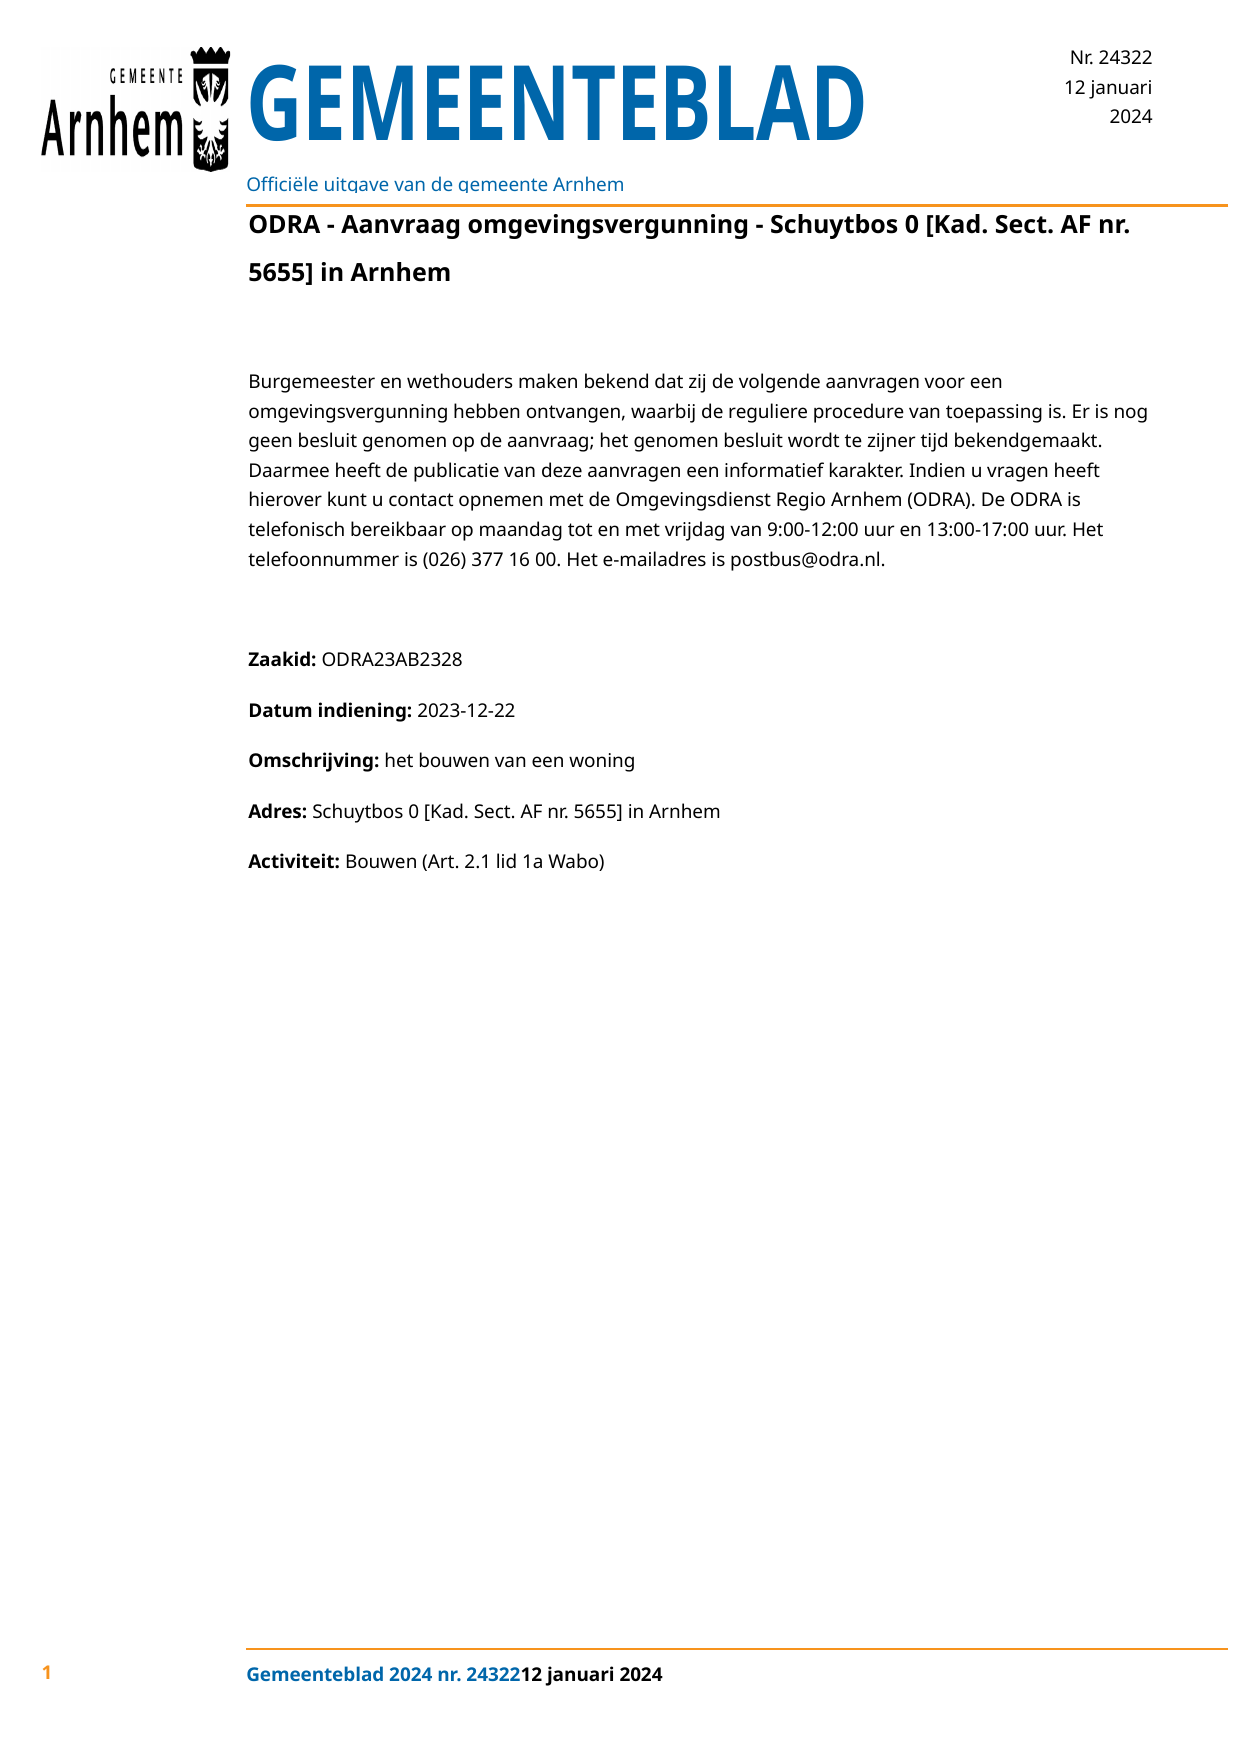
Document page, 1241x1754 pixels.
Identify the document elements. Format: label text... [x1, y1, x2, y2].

text ODRA - Aanvraag omgevingsvergunning - Schuytbos 0 [Kad. Sect. AF nr. 5655] in Arnhem [248, 207, 1152, 288]
text Zaakid: ODRA23AB2328 [248, 647, 1152, 672]
picture [41, 47, 231, 172]
text Burgemeester en wethouders maken bekend dat zij de volgende aanvragen voor een omgevingsvergunning hebben ontvangen, waarbij de reguliere procedure van toepassing is. Er is nog geen besluit genomen op de aanvraag; het genomen besluit wordt te zijner tijd bekendgemaakt. Daarmee heeft de publicatie van deze aanvragen een informatief karakter. Indien u vragen heeft hierover kunt u contact opnemen met de Omgevingsdienst Regio Arnhem (ODRA). De ODRA is telefonisch bereikbaar op maandag tot en met vrijdag van 9:00-12:00 uur en 13:00-17:00 uur. Het telefoonnummer is (026) 377 16 00. Het e-mailadres is postbus@odra.nl. [248, 368, 1152, 572]
text Omschrijving: het bouwen van een woning [248, 747, 1152, 773]
text Datum indiening: 2023-12-22 [248, 697, 1152, 723]
text Adres: Schuytbos 0 [Kad. Sect. AF nr. 5655] in Arnhem [248, 798, 1152, 824]
text Activiteit: Bouwen (Art. 2.1 lid 1a Wabo) [248, 848, 1152, 874]
